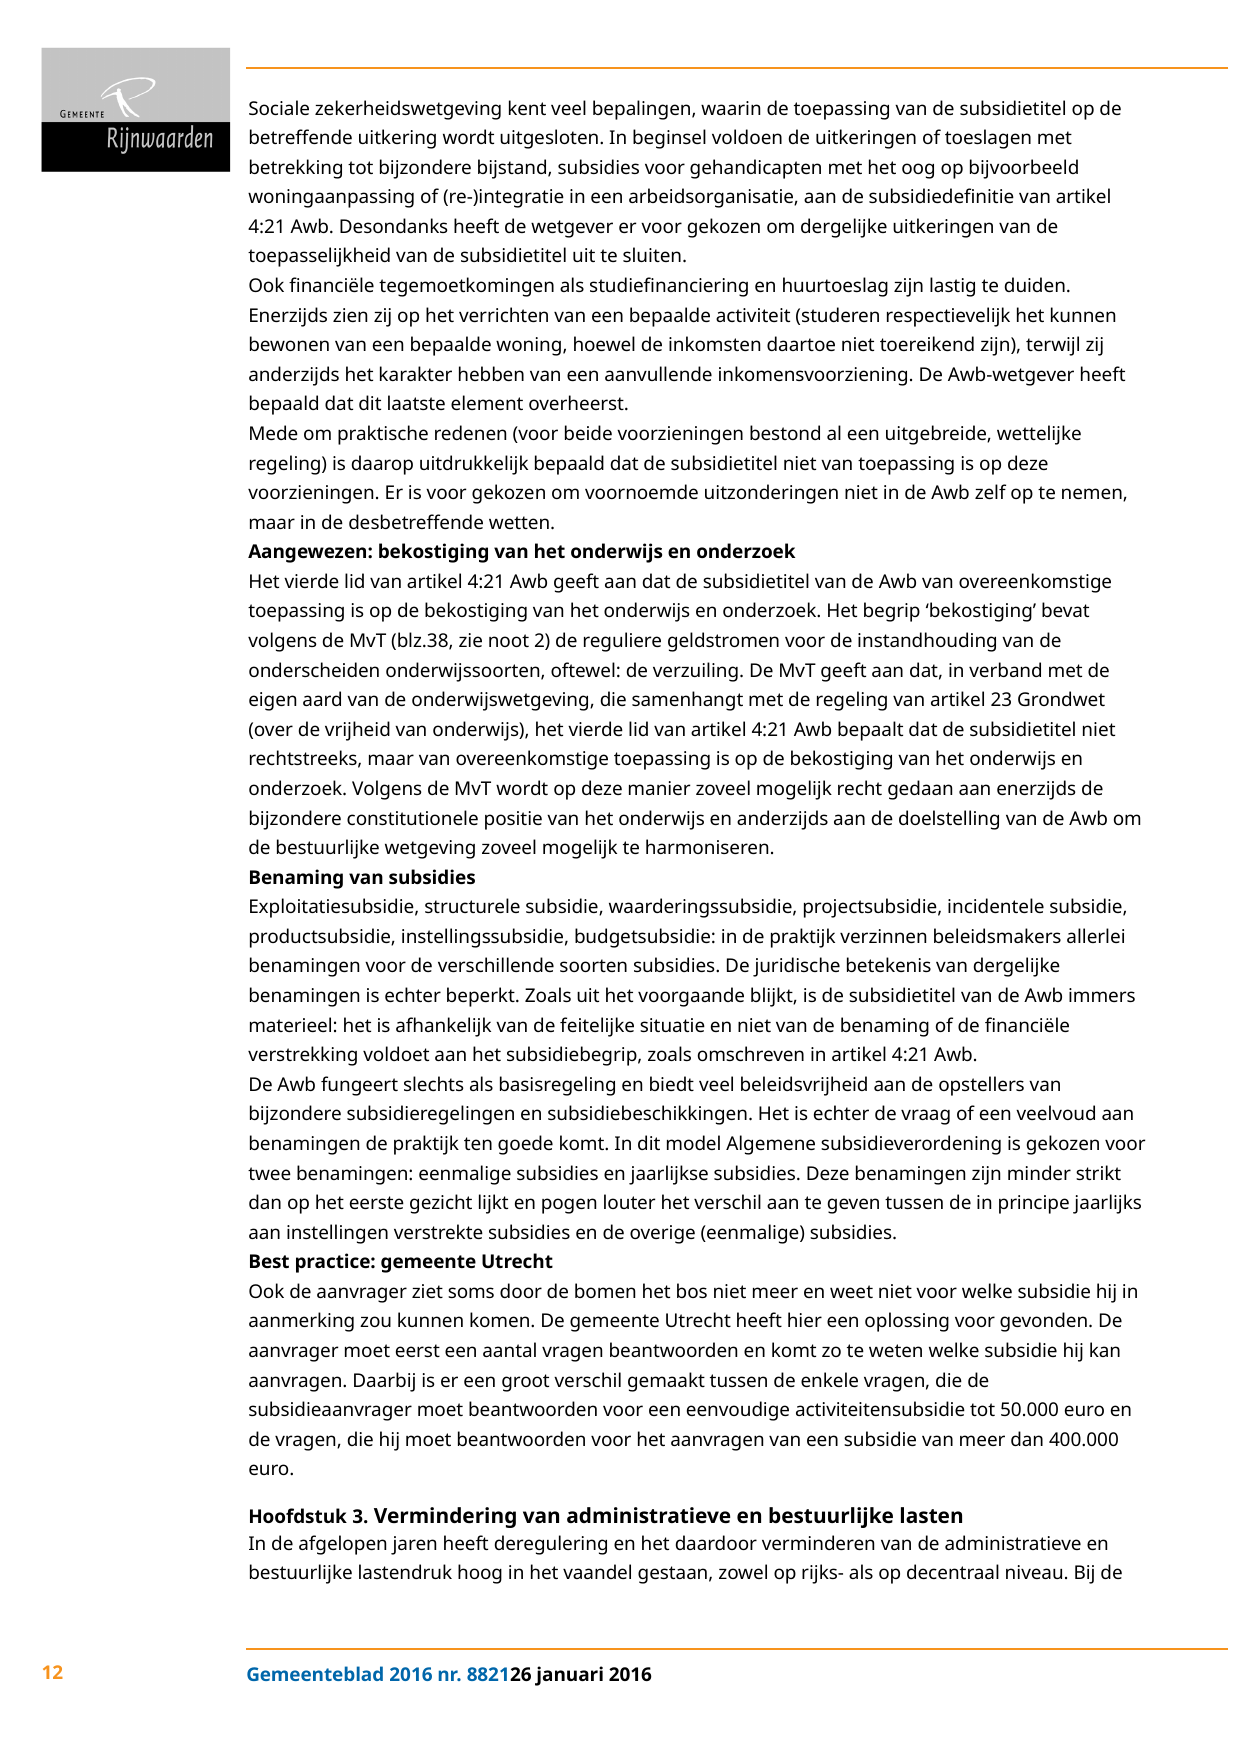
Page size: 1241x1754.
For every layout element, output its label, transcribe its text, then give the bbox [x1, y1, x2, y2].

text Aangewezen: bekostiging van het onderwijs en onderzoek [248, 538, 1152, 564]
text Sociale zekerheidswetgeving kent veel bepalingen, waarin de toepassing van de subsidietitel op de betreffende uitkering wordt uitgesloten. In beginsel voldoen de uitkeringen of toeslagen met betrekking tot bijzondere bijstand, subsidies voor gehandicapten met het oog op bijvoorbeeld woningaanpassing of (re-)integratie in een arbeidsorganisatie, aan de subsidiedefinitie van artikel 4:21 Awb. Desondanks heeft de wetgever er voor gekozen om dergelijke uitkeringen van de toepasselijkheid van de subsidietitel uit te sluiten. [248, 95, 1152, 268]
text De Awb fungeert slechts als basisregeling en biedt veel beleidsvrijheid aan de opstellers van bijzondere subsidieregelingen en subsidiebeschikkingen. Het is echter de vraag of een veelvoud aan benamingen de praktijk ten goede komt. In dit model Algemene subsidieverordening is gekozen voor twee benamingen: eenmalige subsidies en jaarlijkse subsidies. Deze benamingen zijn minder strikt dan op het eerste gezicht lijkt en pogen louter het verschil aan te geven tussen de in principe jaarlijks aan instellingen verstrekte subsidies en de overige (eenmalige) subsidies. [248, 1071, 1152, 1245]
text In de afgelopen jaren heeft deregulering en het daardoor verminderen van de administratieve en bestuurlijke lastendruk hoog in het vaandel gestaan, zowel op rijks- als op decentraal niveau. Bij de [248, 1530, 1152, 1585]
text Mede om praktische redenen (voor beide voorzieningen bestond al een uitgebreide, wettelijke regeling) is daarop uitdrukkelijk bepaald dat de subsidietitel niet van toepassing is op deze voorzieningen. Er is voor gekozen om voornoemde uitzonderingen niet in de Awb zelf op te nemen, maar in de desbetreffende wetten. [248, 420, 1152, 535]
picture [41, 47, 231, 172]
text Het vierde lid van artikel 4:21 Awb geeft aan dat de subsidietitel van de Awb van overeenkomstige toepassing is op de bekostiging van het onderwijs en onderzoek. Het begrip ‘bekostiging’ bevat volgens de MvT (blz.38, zie noot 2) de reguliere geldstromen voor de instandhouding van de onderscheiden onderwijssoorten, oftewel: de verzuiling. De MvT geeft aan dat, in verband met de eigen aard van de onderwijswetgeving, die samenhangt met de regeling van artikel 23 Grondwet (over de vrijheid van onderwijs), het vierde lid van artikel 4:21 Awb bepaalt dat de subsidietitel niet rechtstreeks, maar van overeenkomstige toepassing is op de bekostiging van het onderwijs en onderzoek. Volgens de MvT wordt op deze manier zoveel mogelijk recht gedaan aan enerzijds de bijzondere constitutionele positie van het onderwijs en anderzijds aan de doelstelling van de Awb om de bestuurlijke wetgeving zoveel mogelijk te harmoniseren. [248, 568, 1152, 860]
text Exploitatiesubsidie, structurele subsidie, waarderingssubsidie, projectsubsidie, incidentele subsidie, productsubsidie, instellingssubsidie, budgetsubsidie: in de praktijk verzinnen beleidsmakers allerlei benamingen voor de verschillende soorten subsidies. De juridische betekenis van dergelijke benamingen is echter beperkt. Zoals uit het voorgaande blijkt, is de subsidietitel van de Awb immers materieel: het is afhankelijk van de feitelijke situatie en niet van de benaming of de financiële verstrekking voldoet aan het subsidiebegrip, zoals omschreven in artikel 4:21 Awb. [248, 893, 1152, 1067]
text Best practice: gemeente Utrecht [248, 1248, 1152, 1274]
text Benaming van subsidies [248, 864, 1152, 890]
text Ook de aanvrager ziet soms door de bomen het bos niet meer en weet niet voor welke subsidie hij in aanmerking zou kunnen komen. De gemeente Utrecht heeft hier een oplossing voor gevonden. De aanvrager moet eerst een aantal vragen beantwoorden en komt zo te weten welke subsidie hij kan aanvragen. Daarbij is er een groot verschil gemaakt tussen de enkele vragen, die de subsidieaanvrager moet beantwoorden voor een eenvoudige activiteitensubsidie tot 50.000 euro en de vragen, die hij moet beantwoorden voor het aanvragen van een subsidie van meer dan 400.000 euro. [248, 1278, 1152, 1481]
text Hoofdstuk 3. Vermindering van administratieve en bestuurlijke lasten [248, 1501, 1152, 1530]
text Ook financiële tegemoetkomingen als studiefinanciering en huurtoeslag zijn lastig te duiden. Enerzijds zien zij op het verrichten van een bepaalde activiteit (studeren respectievelijk het kunnen bewonen van een bepaalde woning, hoewel de inkomsten daartoe niet toereikend zijn), terwijl zij anderzijds het karakter hebben van een aanvullende inkomensvoorziening. De Awb-wetgever heeft bepaald dat dit laatste element overheerst. [248, 272, 1152, 416]
